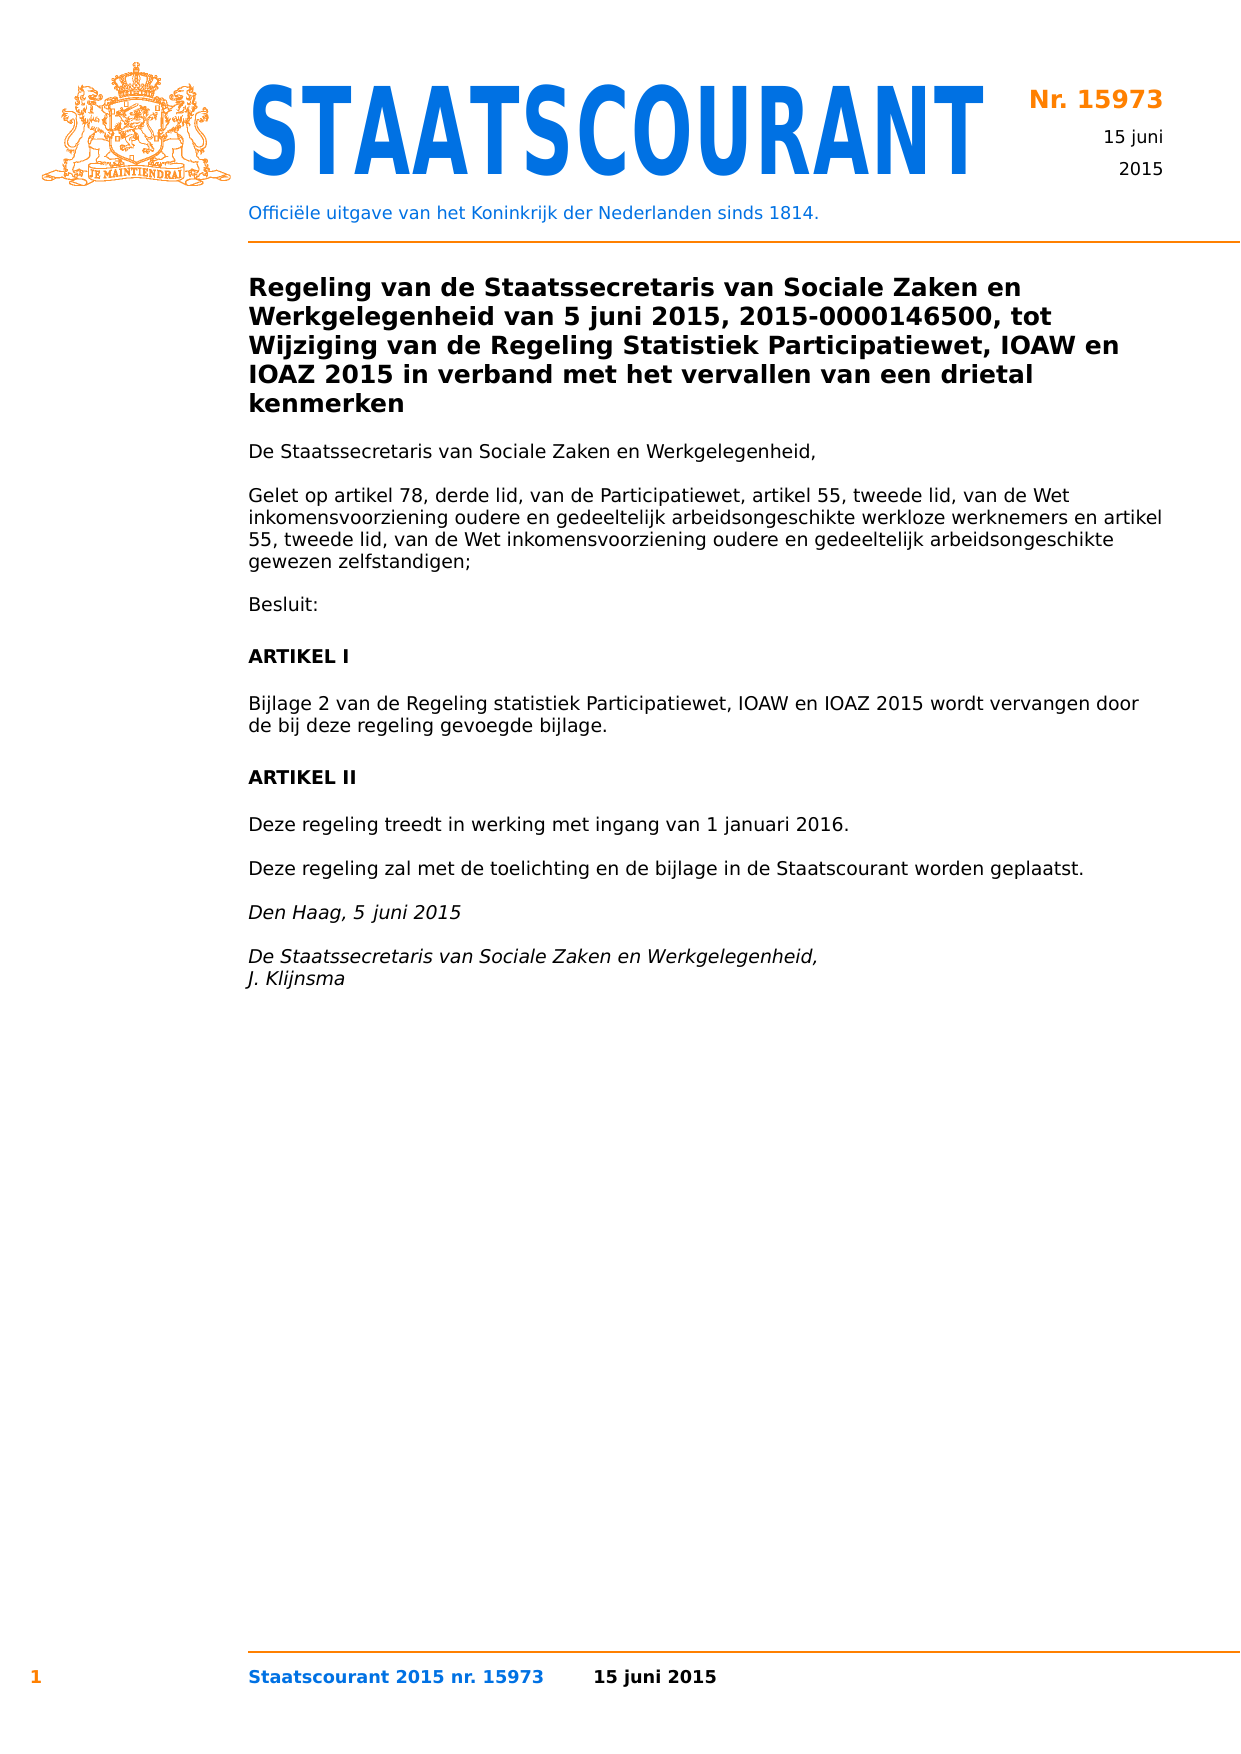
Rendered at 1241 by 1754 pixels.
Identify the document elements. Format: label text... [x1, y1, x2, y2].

text Gelet op artikel 78, derde lid, van de Participatiewet, artikel 55, tweede lid, van de Wet inkomensvoorziening oudere en gedeeltelijk arbeidsongeschikte werkloze werknemers en artikel 55, tweede lid, van de Wet inkomensvoorziening oudere en gedeeltelijk arbeidsongeschikte gewezen zelfstandigen; [248, 484, 1163, 572]
text De Staatssecretaris van Sociale Zaken en Werkgelegenheid, J. Klijnsma [248, 946, 1163, 990]
table_header Nr. 15973 [998, 62, 1240, 121]
table_header [25, 62, 248, 241]
table_cell Officiële uitgave van het Koninkrijk der Nederlanden sinds 1814. [248, 203, 1240, 241]
text De Staatssecretaris van Sociale Zaken en Werkgelegenheid, [248, 441, 1163, 463]
text Deze regeling treedt in werking met ingang van 1 januari 2016. [248, 814, 1163, 836]
subtitle Regeling van de Staatssecretaris van Sociale Zaken en Werkgelegenheid van 5 juni 2015, 2015-0000146500, tot Wijziging van de Regeling Statistiek Participatiewet, IOAW en IOAZ 2015 in verband met het vervallen van een drietal kenmerken [248, 273, 1163, 419]
subtitle ARTIKEL II [248, 767, 1163, 789]
picture [41, 62, 231, 186]
table_cell 15 juni [998, 121, 1240, 153]
subtitle ARTIKEL I [248, 646, 1163, 668]
text Deze regeling zal met de toelichting en de bijlage in de Staatscourant worden geplaatst. [248, 858, 1163, 880]
text Den Haag, 5 juni 2015 [248, 902, 1163, 924]
text Bijlage 2 van de Regeling statistiek Participatiewet, IOAW en IOAZ 2015 wordt vervangen door de bij deze regeling gevoegde bijlage. [248, 693, 1163, 737]
table_cell 2015 [998, 153, 1240, 203]
text Besluit: [248, 594, 1163, 616]
table_header STAATSCOURANT [248, 62, 998, 203]
